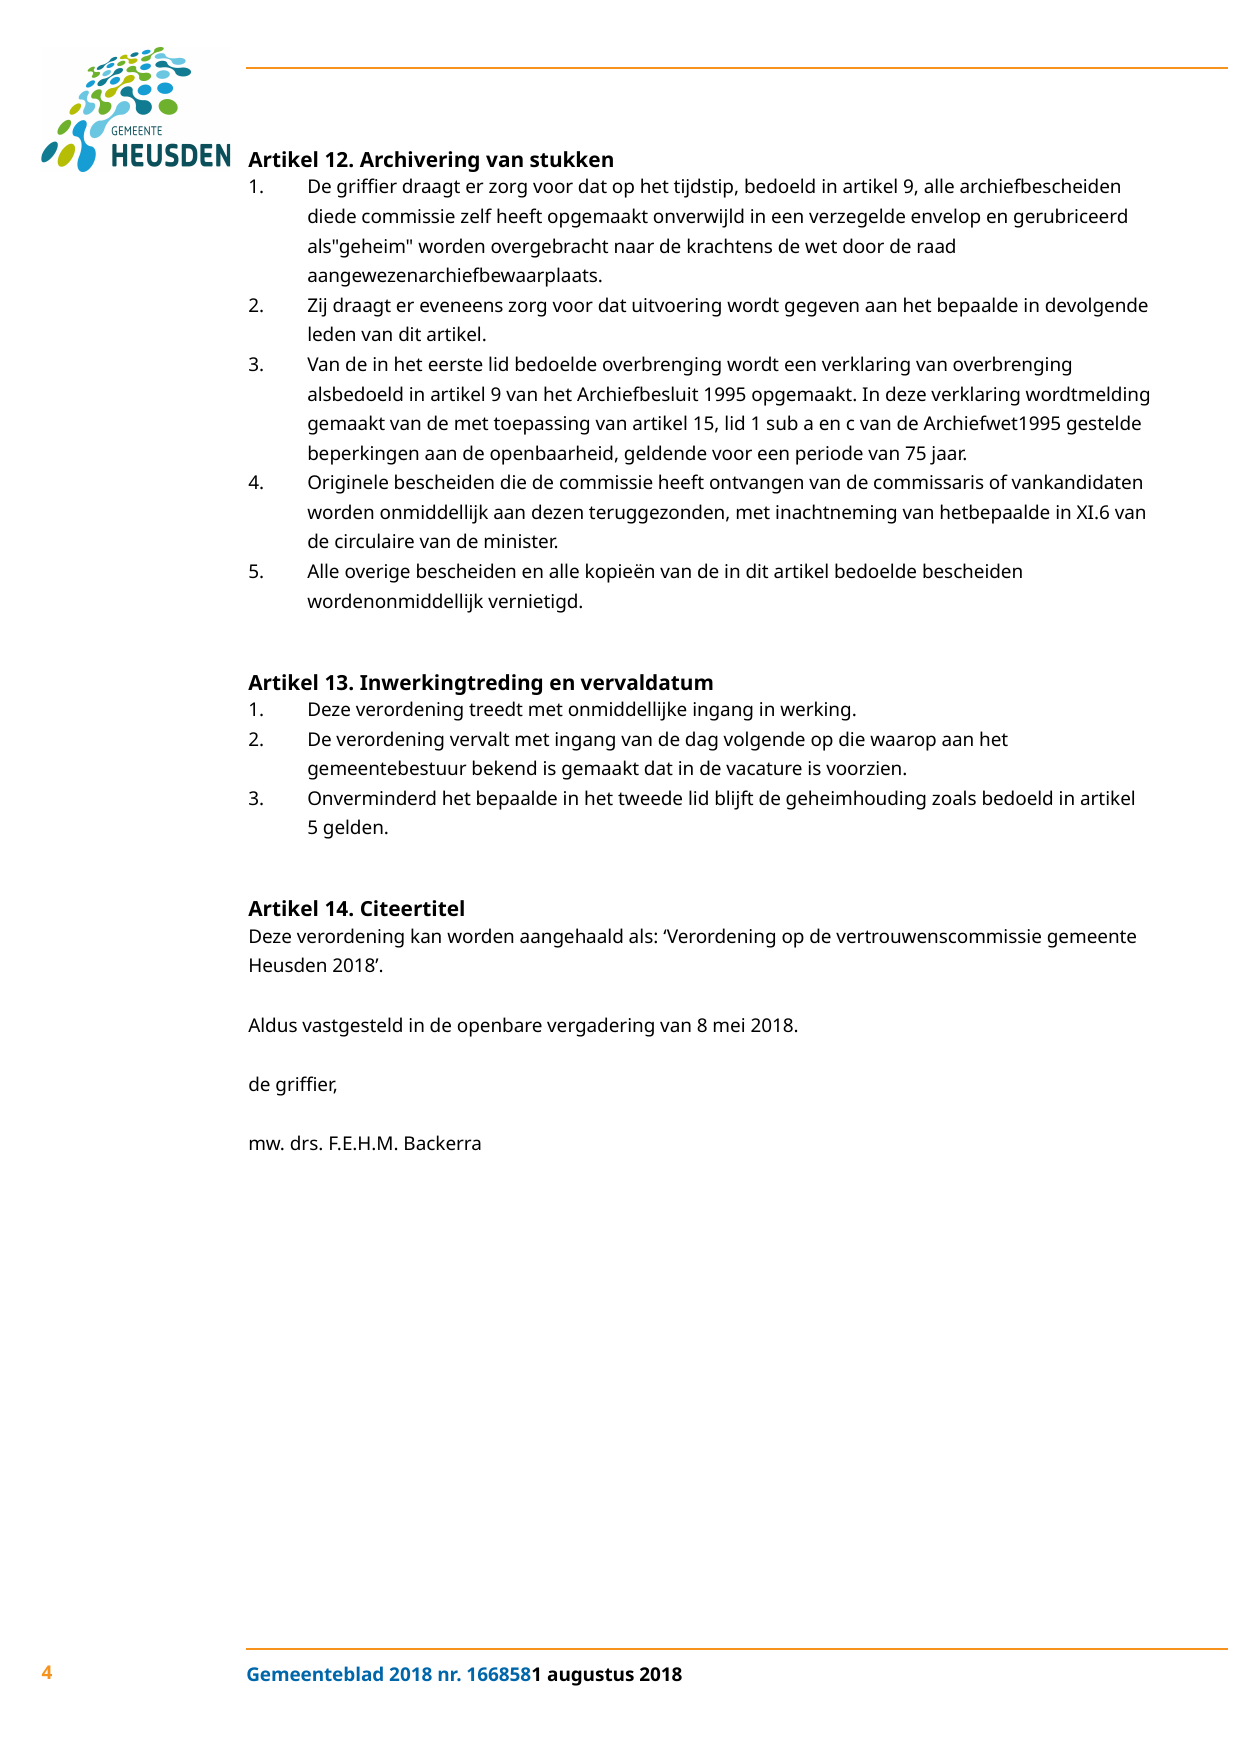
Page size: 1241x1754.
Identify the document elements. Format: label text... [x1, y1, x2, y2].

list Van de in het eerste lid bedoelde overbrenging wordt een verklaring van overbrenging alsbedoeld in artikel 9 van het Archiefbesluit 1995 opgemaakt. In deze verklaring wordtmelding gemaakt van de met toepassing van artikel 15, lid 1 sub a en c van de Archiefwet1995 gestelde beperkingen aan de openbaarheid, geldende voor een periode van 75 jaar. [248, 351, 1152, 466]
text Deze verordening kan worden aangehaald als: ‘Verordening op de vertrouwenscommissie gemeente Heusden 2018’. [248, 923, 1152, 978]
picture [41, 47, 231, 172]
text Artikel 13. Inwerkingtreding en vervaldatum [248, 668, 1152, 696]
list Alle overige bescheiden en alle kopieën van de in dit artikel bedoelde bescheiden wordenonmiddellijk vernietigd. [248, 558, 1152, 613]
list Onverminderd het bepaalde in het tweede lid blijft de geheimhouding zoals bedoeld in artikel 5 gelden. [248, 785, 1152, 840]
text mw. drs. F.E.H.M. Backerra [248, 1130, 1152, 1156]
text Artikel 12. Archivering van stukken [248, 145, 1152, 174]
text Artikel 14. Citeertitel [248, 894, 1152, 923]
list De griffier draagt er zorg voor dat op het tijdstip, bedoeld in artikel 9, alle archiefbescheiden diede commissie zelf heeft opgemaakt onverwijld in een verzegelde envelop en gerubriceerd als"geheim" worden overgebracht naar de krachtens de wet door de raad aangewezenarchiefbewaarplaats. [248, 174, 1152, 288]
list Zij draagt er eveneens zorg voor dat uitvoering wordt gegeven aan het bepaalde in devolgende leden van dit artikel. [248, 292, 1152, 347]
list Originele bescheiden die de commissie heeft ontvangen van de commissaris of vankandidaten worden onmiddellijk aan dezen teruggezonden, met inachtneming van hetbepaalde in XI.6 van de circulaire van de minister. [248, 469, 1152, 554]
list De verordening vervalt met ingang van de dag volgende op die waarop aan het gemeentebestuur bekend is gemaakt dat in de vacature is voorzien. [248, 726, 1152, 781]
text de griffier, [248, 1071, 1152, 1097]
text Aldus vastgesteld in de openbare vergadering van 8 mei 2018. [248, 1012, 1152, 1037]
list Deze verordening treedt met onmiddellijke ingang in werking. [248, 696, 1152, 722]
